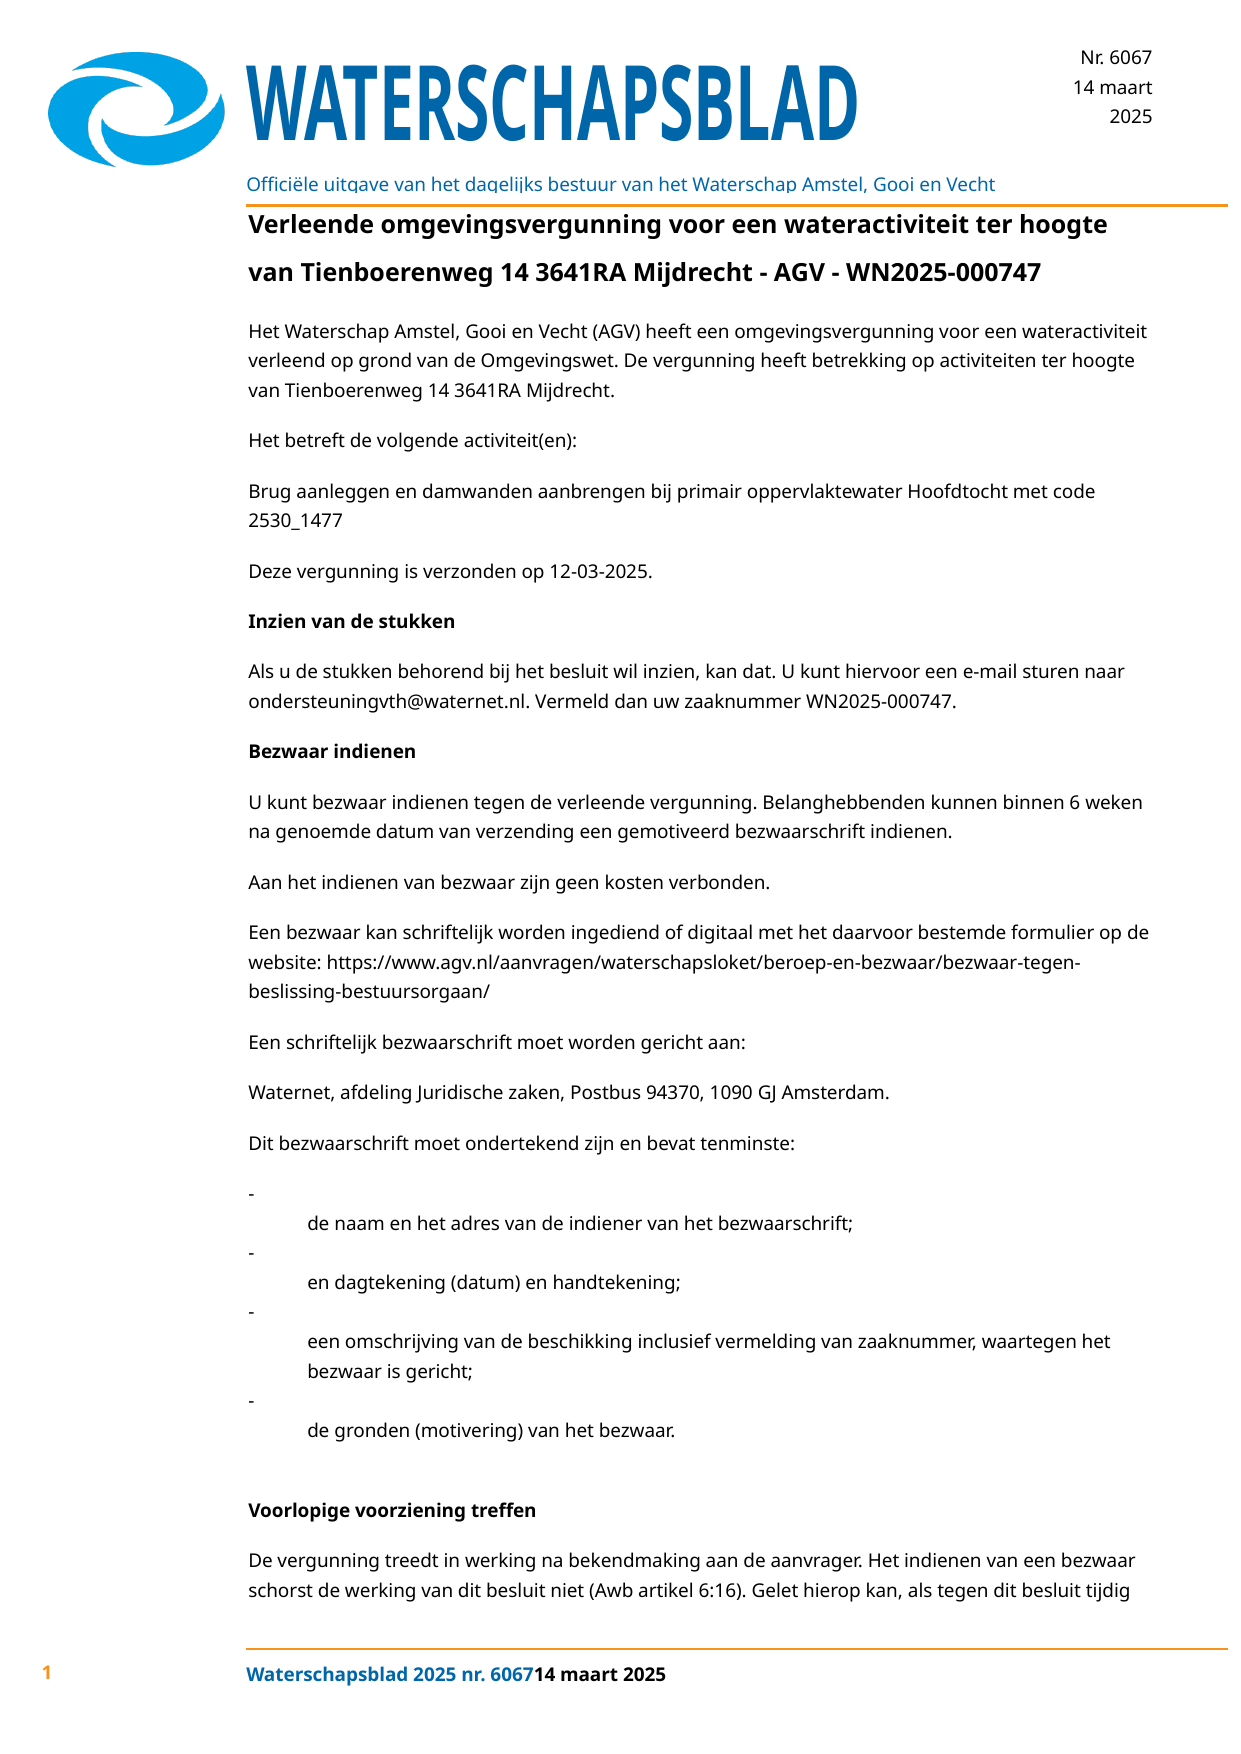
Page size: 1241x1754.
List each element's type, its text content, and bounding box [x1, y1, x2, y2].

text Als u de stukken behorend bij het besluit wil inzien, kan dat. U kunt hiervoor een e-mail sturen naar ondersteuningvth@waternet.nl. Vermeld dan uw zaaknummer WN2025-000747. [248, 659, 1152, 714]
text Bezwaar indienen [248, 739, 1152, 764]
text Het betreft de volgende activiteit(en): [248, 427, 1152, 453]
text Dit bezwaarschrift moet ondertekend zijn en bevat tenminste: [248, 1130, 1152, 1156]
text De vergunning treedt in werking na bekendmaking aan de aanvrager. Het indienen van een bezwaar schorst de werking van dit besluit niet (Awb artikel 6:16). Gelet hierop kan, als tegen dit besluit tijdig [248, 1547, 1152, 1603]
text Deze vergunning is verzonden op 12-03-2025. [248, 558, 1152, 584]
list de naam en het adres van de indiener van het bezwaarschrift; [248, 1210, 1152, 1236]
text Aan het indienen van bezwaar zijn geen kosten verbonden. [248, 869, 1152, 895]
list een omschrijving van de beschikking inclusief vermelding van zaaknummer, waartegen het bezwaar is gericht; [248, 1328, 1152, 1384]
list de gronden (motivering) van het bezwaar. [248, 1417, 1152, 1443]
text Waternet, afdeling Juridische zaken, Postbus 94370, 1090 GJ Amsterdam. [248, 1079, 1152, 1105]
text Een bezwaar kan schriftelijk worden ingediend of digitaal met het daarvoor bestemde formulier op de website: https://www.agv.nl/aanvragen/waterschapsloket/beroep-en-bezwaar/bezwaar-tegen-beslissing-bestuursorgaan/ [248, 919, 1152, 1004]
text U kunt bezwaar indienen tegen de verleende vergunning. Belanghebbenden kunnen binnen 6 weken na genoemde datum van verzending een gemotiveerd bezwaarschrift indienen. [248, 789, 1152, 844]
text Inzien van de stukken [248, 608, 1152, 634]
text Het Waterschap Amstel, Gooi en Vecht (AGV) heeft een omgevingsvergunning voor een wateractiviteit verleend op grond van de Omgevingswet. De vergunning heeft betrekking op activiteiten ter hoogte van Tienboerenweg 14 3641RA Mijdrecht. [248, 318, 1152, 403]
text Voorlopige voorziening treffen [248, 1497, 1152, 1523]
text Brug aanleggen en damwanden aanbrengen bij primair oppervlaktewater Hoofdtocht met code 2530_1477 [248, 478, 1152, 533]
picture [41, 47, 231, 172]
text Verleende omgevingsvergunning voor een wateractiviteit ter hoogte van Tienboerenweg 14 3641RA Mijdrecht - AGV - WN2025-000747 [248, 207, 1152, 288]
list en dagtekening (datum) en handtekening; [248, 1269, 1152, 1295]
text Een schriftelijk bezwaarschrift moet worden gericht aan: [248, 1029, 1152, 1055]
